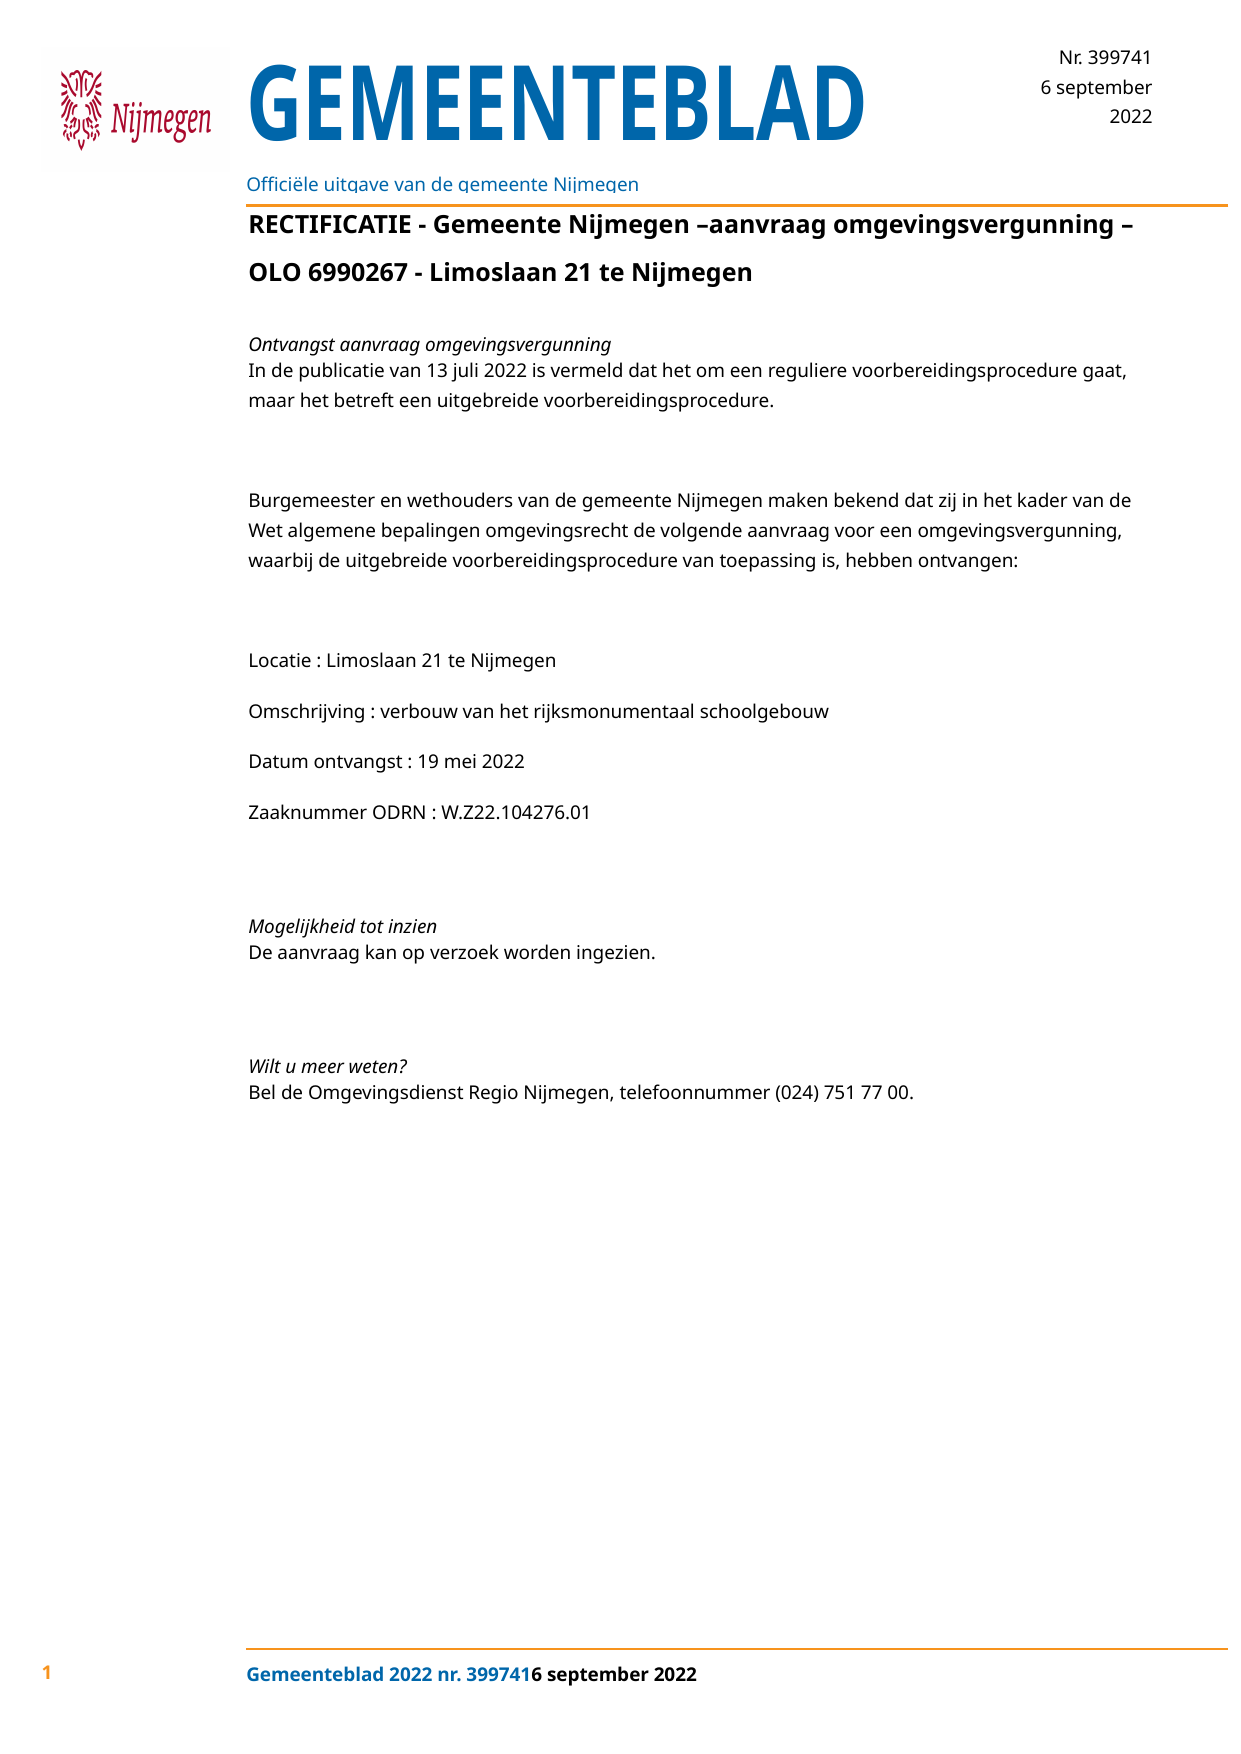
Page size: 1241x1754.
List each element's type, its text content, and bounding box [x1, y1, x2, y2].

text Omschrijving : verbouw van het rijksmonumentaal schoolgebouw [248, 698, 1152, 724]
text Mogelijkheid tot inzien [248, 913, 1152, 939]
text De aanvraag kan op verzoek worden ingezien. [248, 939, 1152, 965]
text Wilt u meer weten? [248, 1053, 1152, 1079]
text Ontvangst aanvraag omgevingsvergunning [248, 331, 1152, 357]
text Burgemeester en wethouders van de gemeente Nijmegen maken bekend dat zij in het kader van de Wet algemene bepalingen omgevingsrecht de volgende aanvraag voor een omgevingsvergunning, waarbij de uitgebreide voorbereidingsprocedure van toepassing is, hebben ontvangen: [248, 488, 1152, 572]
picture [41, 47, 231, 172]
text Bel de Omgevingsdienst Regio Nijmegen, telefoonnummer (024) 751 77 00. [248, 1079, 1152, 1105]
text Datum ontvangst : 19 mei 2022 [248, 748, 1152, 774]
text Zaaknummer ODRN : W.Z22.104276.01 [248, 799, 1152, 824]
text RECTIFICATIE - Gemeente Nijmegen –aanvraag omgevingsvergunning – OLO 6990267 - Limoslaan 21 te Nijmegen [248, 207, 1152, 288]
text Locatie : Limoslaan 21 te Nijmegen [248, 648, 1152, 673]
text In de publicatie van 13 juli 2022 is vermeld dat het om een reguliere voorbereidingsprocedure gaat, maar het betreft een uitgebreide voorbereidingsprocedure. [248, 357, 1152, 412]
